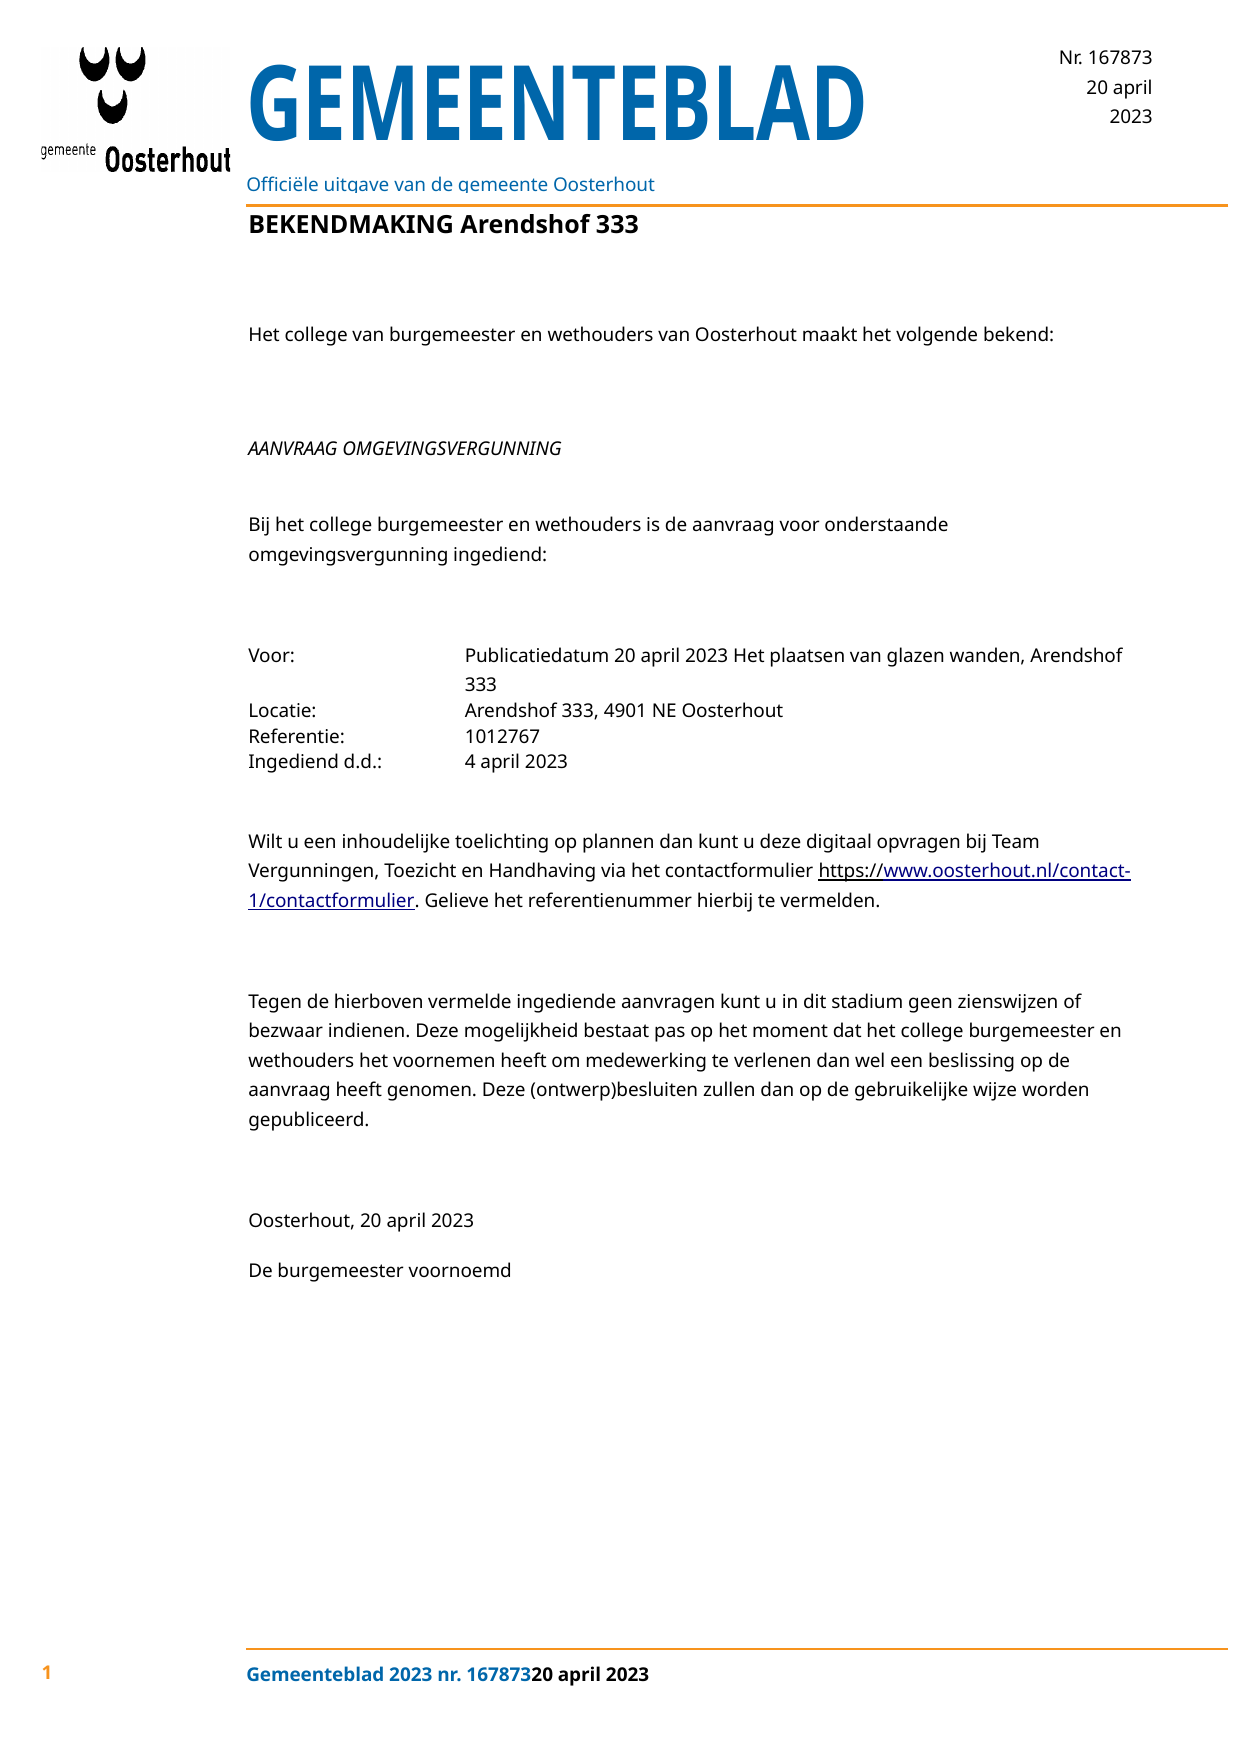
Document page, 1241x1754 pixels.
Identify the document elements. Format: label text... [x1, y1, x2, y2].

text De burgemeester voornoemd [248, 1257, 1152, 1283]
text Het college van burgemeester en wethouders van Oosterhout maakt het volgende bekend: [248, 321, 1152, 346]
text AANVRAAG OMGEVINGSVERGUNNING [248, 435, 1152, 461]
text BEKENDMAKING Arendshof 333 [248, 207, 1152, 241]
picture [41, 47, 231, 172]
table_cell Arendshof 333, 4901 NE Oosterhout [465, 697, 1152, 723]
table_cell 4 april 2023 [465, 749, 1152, 774]
text Bij het college burgemeester en wethouders is de aanvraag voor onderstaande omgevingsvergunning ingediend: [248, 511, 1152, 567]
text Wilt u een inhoudelijke toelichting op plannen dan kunt u deze digitaal opvragen bij Team Vergunningen, Toezicht en Handhaving via het contactformulier https://www.oosterhout.nl/contact-1/contactformulier. Gelieve het referentienummer hierbij te vermelden. [248, 828, 1152, 913]
table_cell Ingediend d.d.: [248, 749, 464, 774]
table_cell 1012767 [465, 723, 1152, 748]
text Tegen de hierboven vermelde ingediende aanvragen kunt u in dit stadium geen zienswijzen of bezwaar indienen. Deze mogelijkheid bestaat pas op het moment dat het college burgemeester en wethouders het voornemen heeft om medewerking te verlenen dan wel een beslissing op de aanvraag heeft genomen. Deze (ontwerp)besluiten zullen dan op de gebruikelijke wijze worden gepubliceerd. [248, 988, 1152, 1132]
table_header Publicatiedatum 20 april 2023 Het plaatsen van glazen wanden, Arendshof 333 [465, 642, 1152, 697]
table_header Voor: [248, 642, 464, 697]
table_cell Locatie: [248, 697, 464, 723]
text Oosterhout, 20 april 2023 [248, 1207, 1152, 1233]
table_cell Referentie: [248, 723, 464, 748]
